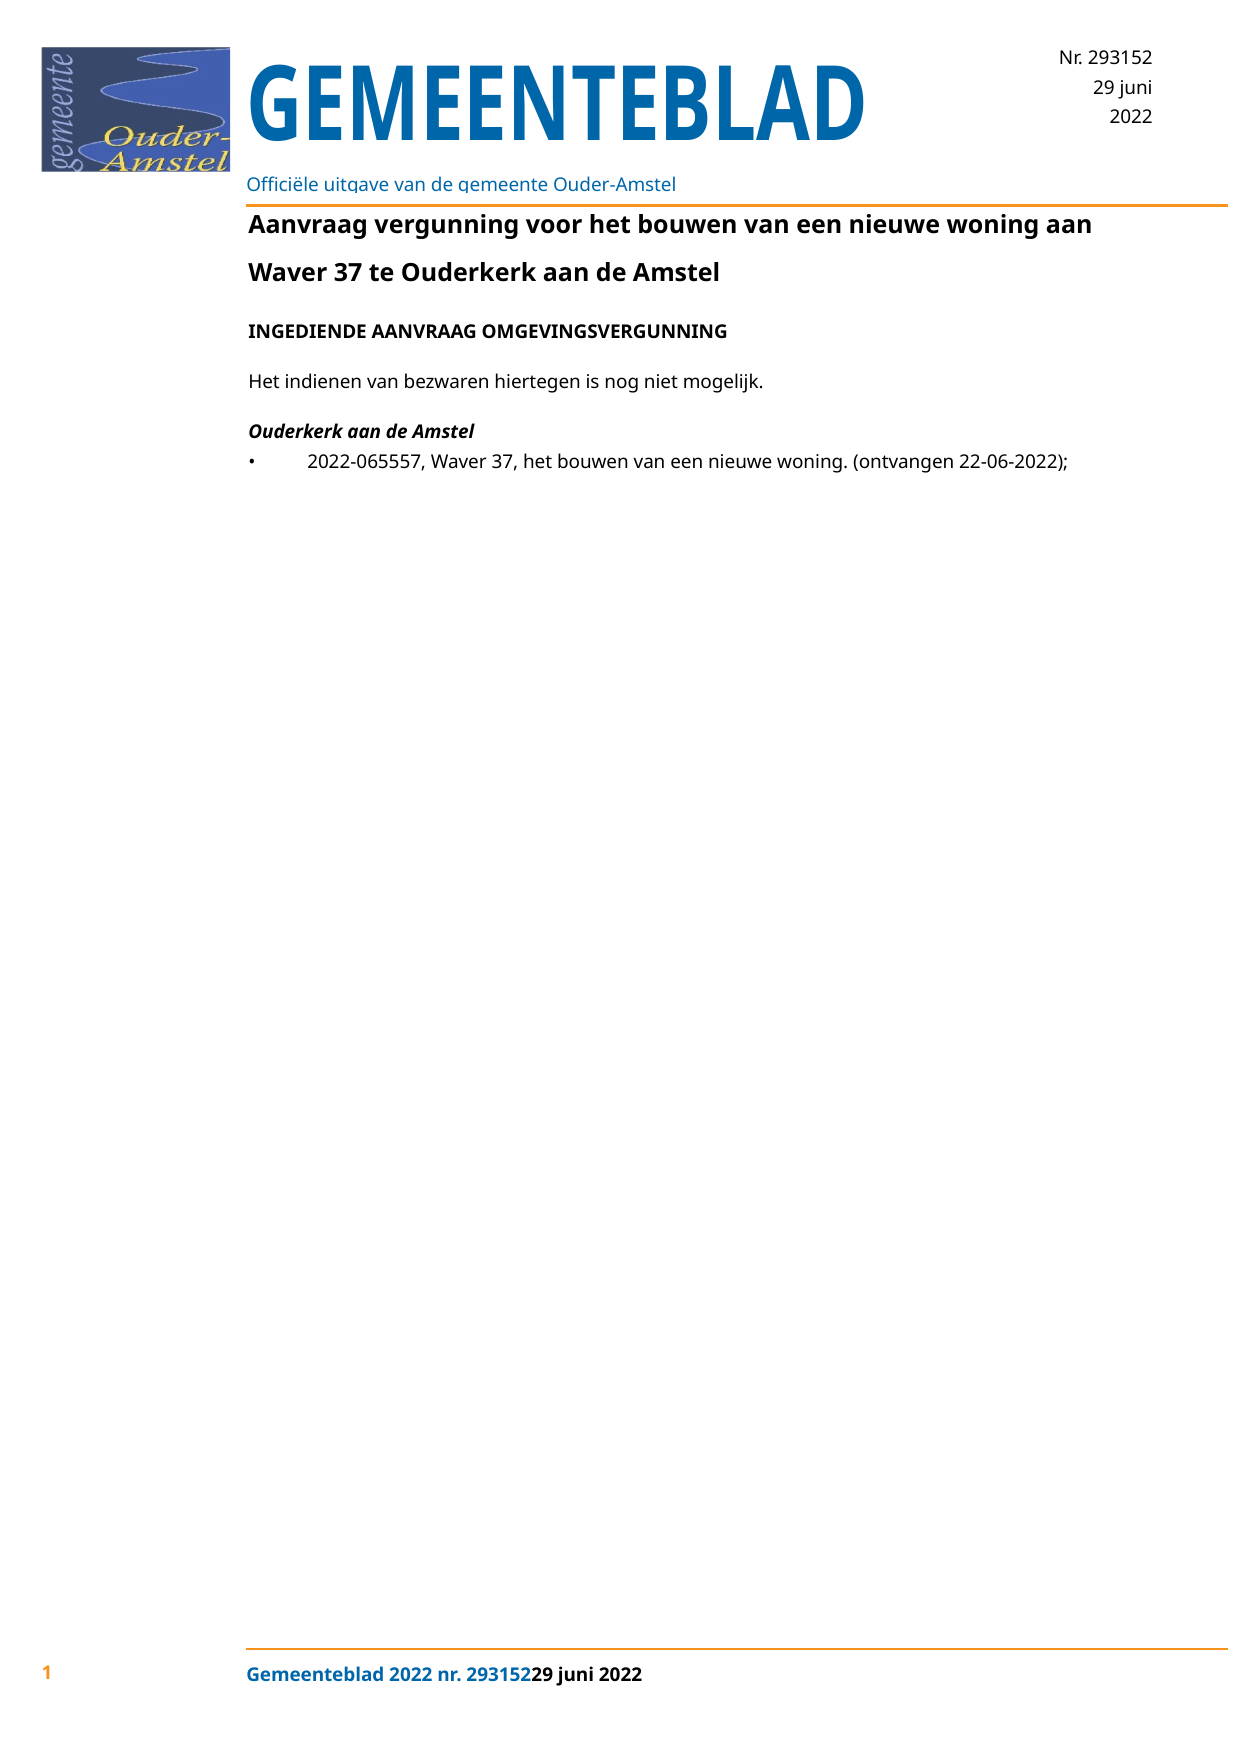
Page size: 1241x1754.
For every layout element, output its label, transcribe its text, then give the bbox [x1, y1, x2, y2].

text Ouderkerk aan de Amstel [248, 419, 1152, 444]
picture [41, 47, 231, 172]
text Aanvraag vergunning voor het bouwen van een nieuwe woning aan Waver 37 te Ouderkerk aan de Amstel [248, 207, 1152, 288]
text INGEDIENDE AANVRAAG OMGEVINGSVERGUNNING [248, 318, 1152, 344]
list 2022-065557, Waver 37, het bouwen van een nieuwe woning. (ontvangen 22-06-2022); [248, 448, 1152, 474]
text Het indienen van bezwaren hiertegen is nog niet mogelijk. [248, 368, 1152, 394]
